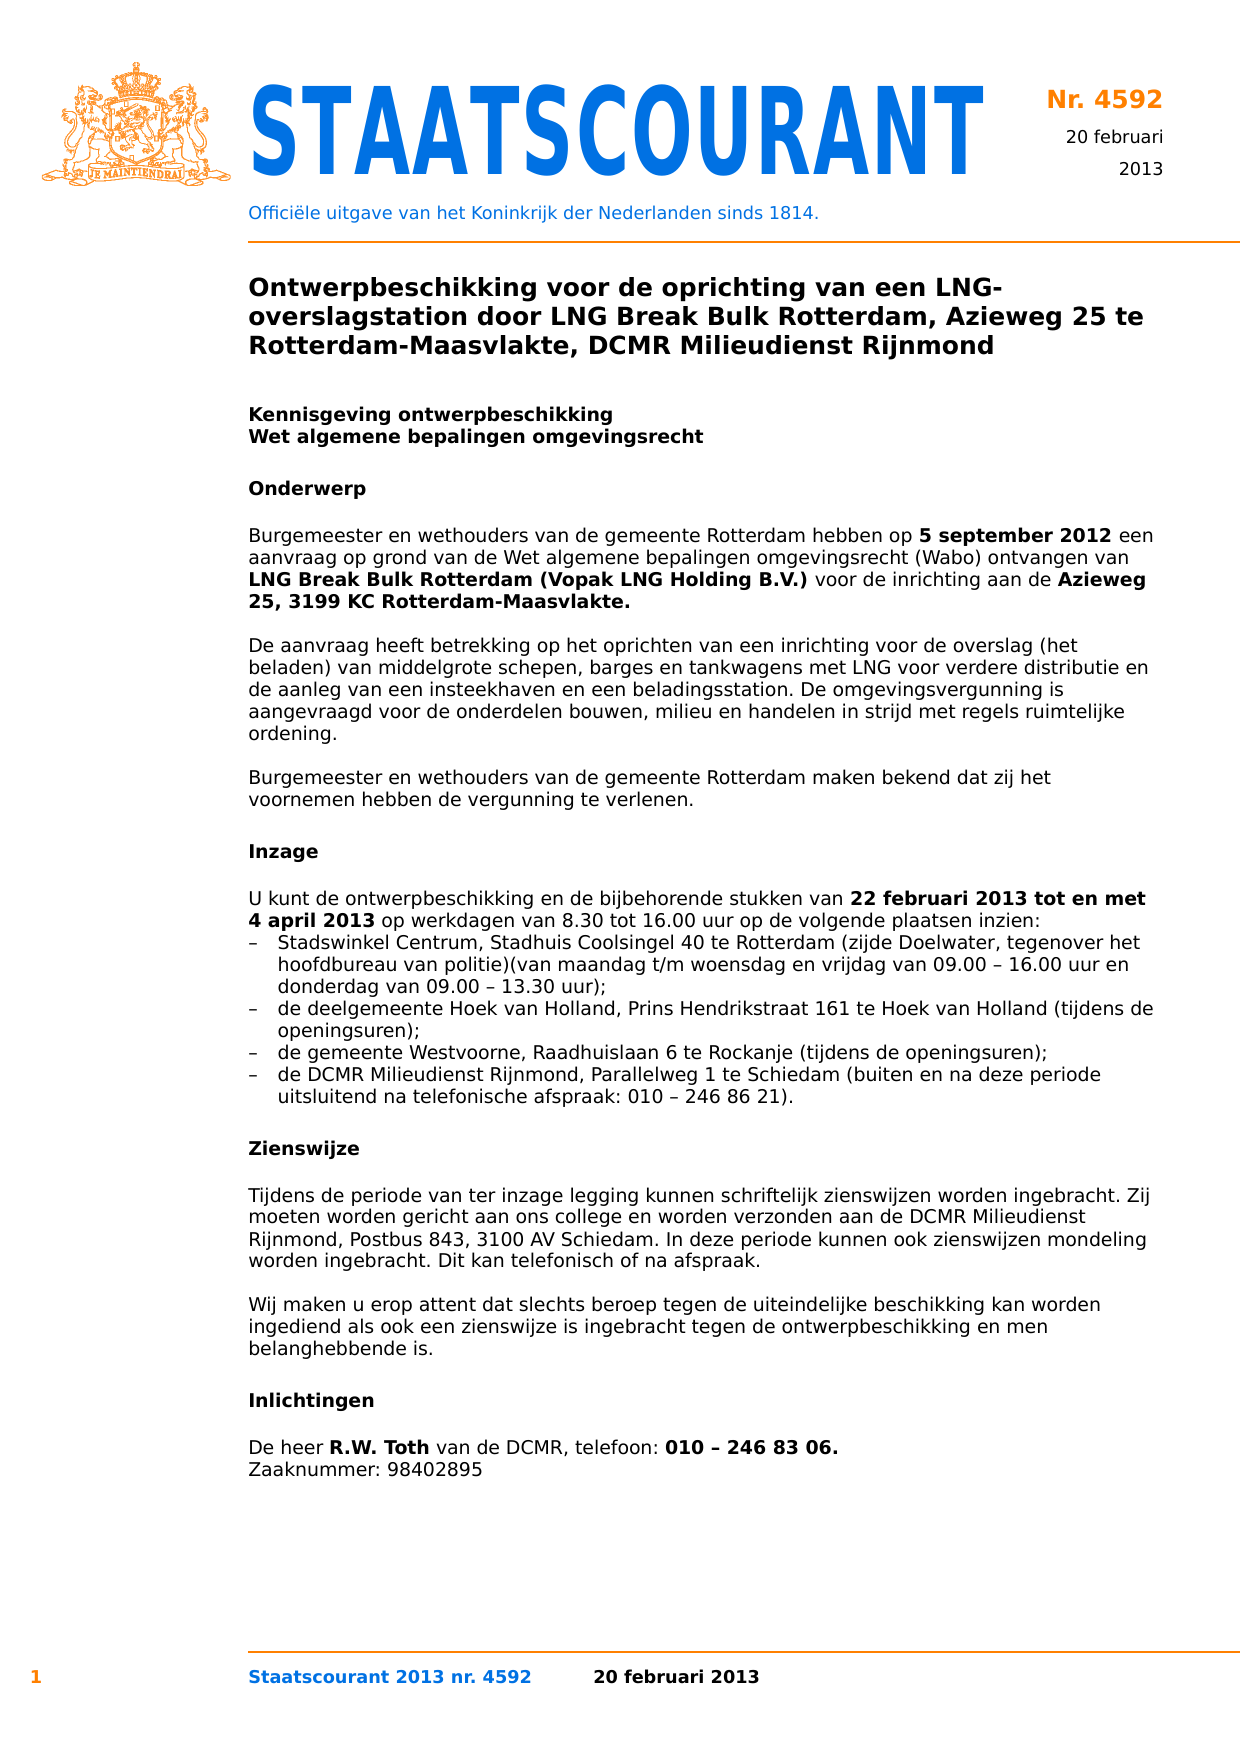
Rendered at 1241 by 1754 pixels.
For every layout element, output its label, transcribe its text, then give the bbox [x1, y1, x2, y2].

text – de gemeente Westvoorne, Raadhuislaan 6 te Rockanje (tijdens de openingsuren); [248, 1042, 1163, 1063]
table_header STAATSCOURANT [248, 62, 998, 203]
text Tijdens de periode van ter inzage legging kunnen schriftelijk zienswijzen worden ingebracht. Zij moeten worden gericht aan ons college en worden verzonden aan de DCMR Milieudienst Rijnmond, Postbus 843, 3100 AV Schiedam. In deze periode kunnen ook zienswijzen mondeling worden ingebracht. Dit kan telefonisch of na afspraak. [248, 1184, 1163, 1272]
table_header [25, 62, 248, 241]
text – Stadswinkel Centrum, Stadhuis Coolsingel 40 te Rotterdam (zijde Doelwater, tegenover het hoofdbureau van politie)(van maandag t/m woensdag en vrijdag van 09.00 – 16.00 uur en donderdag van 09.00 – 13.30 uur); [248, 932, 1163, 998]
subtitle Zienswijze [248, 1137, 1163, 1159]
text Zaaknummer: 98402895 [248, 1459, 1163, 1481]
text – de deelgemeente Hoek van Holland, Prins Hendrikstraat 161 te Hoek van Holland (tijdens de openingsuren); [248, 998, 1163, 1042]
subtitle Onderwerp [248, 478, 1163, 500]
text Wet algemene bepalingen omgevingsrecht [248, 426, 1163, 448]
text Wij maken u erop attent dat slechts beroep tegen de uiteindelijke beschikking kan worden ingediend als ook een zienswijze is ingebracht tegen de ontwerpbeschikking en men belanghebbende is. [248, 1294, 1163, 1360]
text De aanvraag heeft betrekking op het oprichten van een inrichting voor de overslag (het beladen) van middelgrote schepen, barges en tankwagens met LNG voor verdere distributie en de aanleg van een insteekhaven en een beladingsstation. De omgevingsvergunning is aangevraagd voor de onderdelen bouwen, milieu en handelen in strijd met regels ruimtelijke ordening. [248, 635, 1163, 745]
text Burgemeester en wethouders van de gemeente Rotterdam maken bekend dat zij het voornemen hebben de vergunning te verlenen. [248, 767, 1163, 811]
text Burgemeester en wethouders van de gemeente Rotterdam hebben op 5 september 2012 een aanvraag op grond van de Wet algemene bepalingen omgevingsrecht (Wabo) ontvangen van LNG Break Bulk Rotterdam (Vopak LNG Holding B.V.) voor de inrichting aan de Azieweg 25, 3199 KC Rotterdam-Maasvlakte. [248, 525, 1163, 613]
text Kennisgeving ontwerpbeschikking [248, 404, 1163, 426]
picture [41, 62, 231, 186]
table_cell Officiële uitgave van het Koninkrijk der Nederlanden sinds 1814. [248, 203, 1240, 241]
table_header Nr. 4592 [998, 62, 1240, 121]
table_cell 20 februari [998, 121, 1240, 153]
subtitle Inzage [248, 841, 1163, 863]
subtitle Inlichtingen [248, 1390, 1163, 1412]
text – de DCMR Milieudienst Rijnmond, Parallelweg 1 te Schiedam (buiten en na deze periode uitsluitend na telefonische afspraak: 010 – 246 86 21). [248, 1063, 1163, 1107]
table_cell 2013 [998, 153, 1240, 203]
text U kunt de ontwerpbeschikking en de bijbehorende stukken van 22 februari 2013 tot en met 4 april 2013 op werkdagen van 8.30 tot 16.00 uur op de volgende plaatsen inzien: [248, 888, 1163, 932]
subtitle Ontwerpbeschikking voor de oprichting van een LNG-overslagstation door LNG Break Bulk Rotterdam, Azieweg 25 te Rotterdam-Maasvlakte, DCMR Milieudienst Rijnmond [248, 273, 1163, 361]
text De heer R.W. Toth van de DCMR, telefoon: 010 – 246 83 06. [248, 1437, 1163, 1459]
